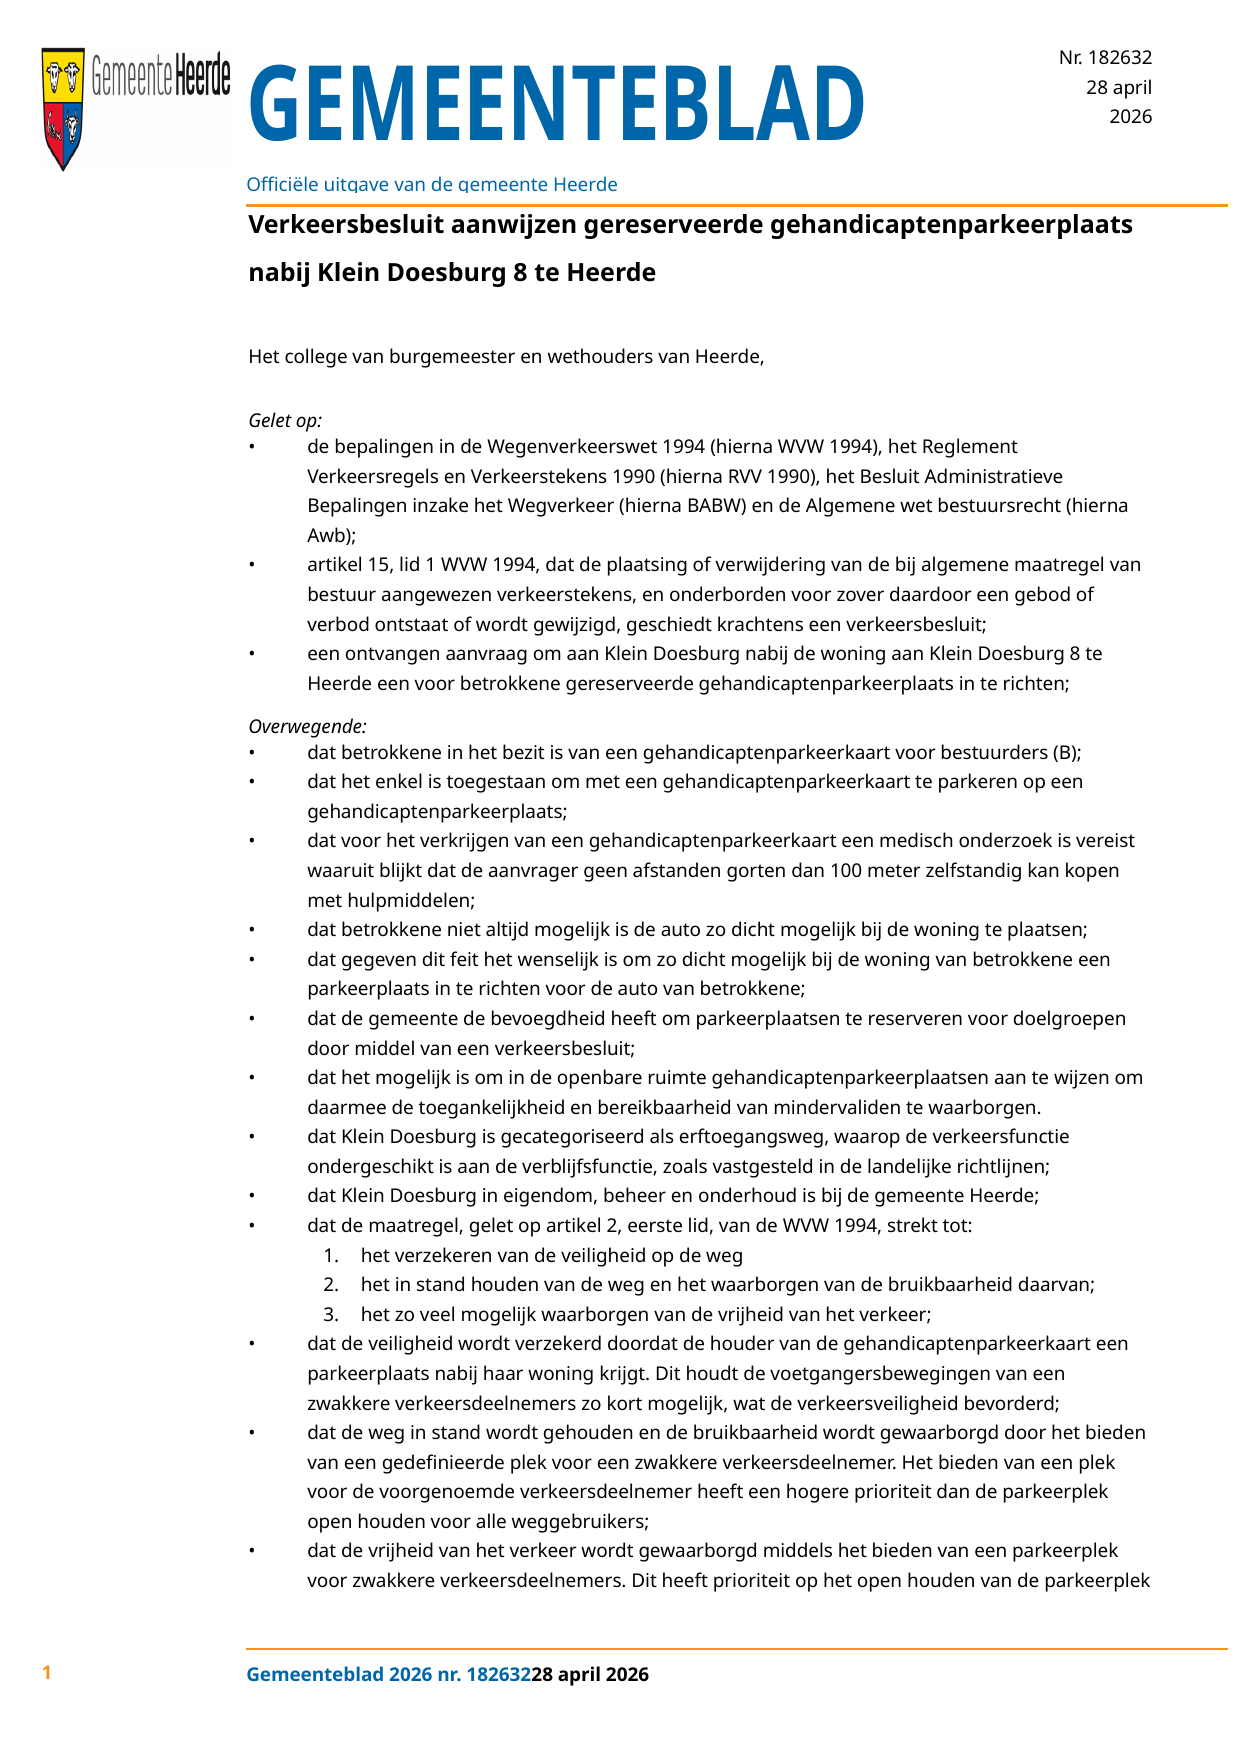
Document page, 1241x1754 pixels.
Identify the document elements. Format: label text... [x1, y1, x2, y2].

picture [41, 47, 231, 172]
list artikel 15, lid 1 WVW 1994, dat de plaatsing of verwijdering van de bij algemene maatregel van bestuur aangewezen verkeerstekens, en onderborden voor zover daardoor een gebod of verbod ontstaat of wordt gewijzigd, geschiedt krachtens een verkeersbesluit; [248, 552, 1152, 637]
list dat de vrijheid van het verkeer wordt gewaarborgd middels het bieden van een parkeerplek voor zwakkere verkeersdeelnemers. Dit heeft prioriteit op het open houden van de parkeerplek [248, 1538, 1152, 1593]
list de bepalingen in de Wegenverkeerswet 1994 (hierna WVW 1994), het Reglement Verkeersregels en Verkeerstekens 1990 (hierna RVV 1990), het Besluit Administratieve Bepalingen inzake het Wegverkeer (hierna BABW) en de Algemene wet bestuursrecht (hierna Awb); [248, 433, 1152, 548]
list het in stand houden van de weg en het waarborgen van de bruikbaarheid daarvan; [323, 1271, 1152, 1297]
list dat het enkel is toegestaan om met een gehandicaptenparkeerkaart te parkeren op een gehandicaptenparkeerplaats; [248, 768, 1152, 824]
list dat de gemeente de bevoegdheid heeft om parkeerplaatsen te reserveren voor doelgroepen door middel van een verkeersbesluit; [248, 1005, 1152, 1060]
list dat betrokkene in het bezit is van een gehandicaptenparkeerkaart voor bestuurders (B); [248, 739, 1152, 764]
list dat gegeven dit feit het wenselijk is om zo dicht mogelijk bij de woning van betrokkene een parkeerplaats in te richten voor de auto van betrokkene; [248, 946, 1152, 1001]
list het verzekeren van de veiligheid op de weg [323, 1242, 1152, 1267]
text Verkeersbesluit aanwijzen gereserveerde gehandicaptenparkeerplaats nabij Klein Doesburg 8 te Heerde [248, 207, 1152, 288]
list dat Klein Doesburg is gecategoriseerd als erftoegangsweg, waarop de verkeersfunctie ondergeschikt is aan de verblijfsfunctie, zoals vastgesteld in de landelijke richtlijnen; [248, 1123, 1152, 1179]
list dat de maatregel, gelet op artikel 2, eerste lid, van de WVW 1994, strekt tot: [248, 1212, 1152, 1238]
text Het college van burgemeester en wethouders van Heerde, [248, 344, 1152, 369]
list een ontvangen aanvraag om aan Klein Doesburg nabij de woning aan Klein Doesburg 8 te Heerde een voor betrokkene gereserveerde gehandicaptenparkeerplaats in te richten; [248, 640, 1152, 696]
text Overwegende: [248, 713, 1152, 739]
list dat Klein Doesburg in eigendom, beheer en onderhoud is bij de gemeente Heerde; [248, 1183, 1152, 1208]
list het zo veel mogelijk waarborgen van de vrijheid van het verkeer; [323, 1301, 1152, 1327]
list dat het mogelijk is om in de openbare ruimte gehandicaptenparkeerplaatsen aan te wijzen om daarmee de toegankelijkheid en bereikbaarheid van mindervaliden te waarborgen. [248, 1064, 1152, 1119]
list dat de veiligheid wordt verzekerd doordat de houder van de gehandicaptenparkeerkaart een parkeerplaats nabij haar woning krijgt. Dit houdt de voetgangersbewegingen van een zwakkere verkeersdeelnemers zo kort mogelijk, wat de verkeersveiligheid bevorderd; [248, 1331, 1152, 1415]
text Gelet op: [248, 408, 1152, 433]
list dat voor het verkrijgen van een gehandicaptenparkeerkaart een medisch onderzoek is vereist waaruit blijkt dat de aanvrager geen afstanden gorten dan 100 meter zelfstandig kan kopen met hulpmiddelen; [248, 828, 1152, 912]
list dat de weg in stand wordt gehouden en de bruikbaarheid wordt gewaarborgd door het bieden van een gedefinieerde plek voor een zwakkere verkeersdeelnemer. Het bieden van een plek voor de voorgenoemde verkeersdeelnemer heeft een hogere prioriteit dan de parkeerplek open houden voor alle weggebruikers; [248, 1419, 1152, 1534]
list dat betrokkene niet altijd mogelijk is de auto zo dicht mogelijk bij de woning te plaatsen; [248, 916, 1152, 942]
